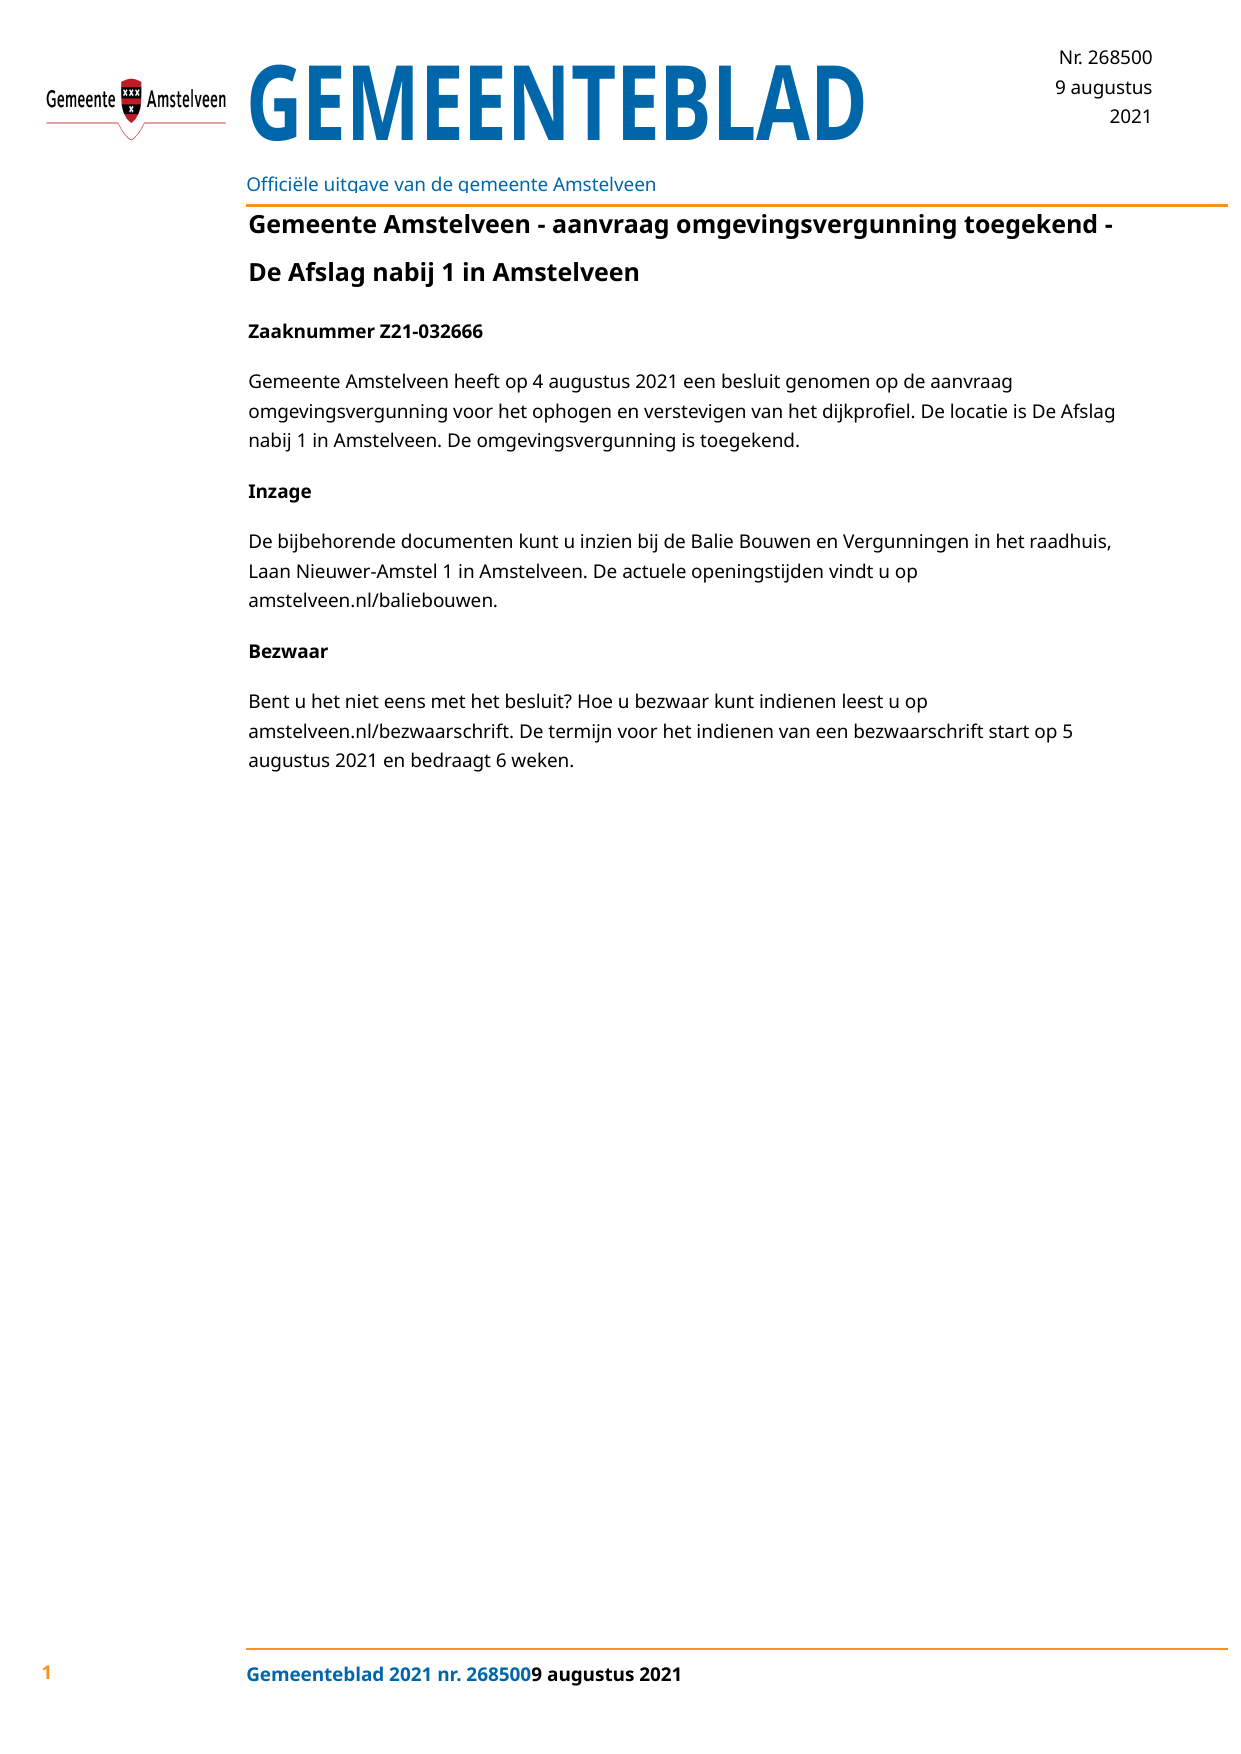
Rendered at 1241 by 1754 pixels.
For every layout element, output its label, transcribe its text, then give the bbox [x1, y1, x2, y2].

picture [41, 47, 231, 172]
text Inzage [248, 478, 1152, 504]
text Bezwaar [248, 638, 1152, 664]
text Bent u het niet eens met het besluit? Hoe u bezwaar kunt indienen leest u op amstelveen.nl/bezwaarschrift. De termijn voor het indienen van een bezwaarschrift start op 5 augustus 2021 en bedraagt 6 weken. [248, 688, 1152, 773]
text Zaaknummer Z21-032666 [248, 318, 1152, 344]
text Gemeente Amstelveen heeft op 4 augustus 2021 een besluit genomen op de aanvraag omgevingsvergunning voor het ophogen en verstevigen van het dijkprofiel. De locatie is De Afslag nabij 1 in Amstelveen. De omgevingsvergunning is toegekend. [248, 368, 1152, 453]
text Gemeente Amstelveen - aanvraag omgevingsvergunning toegekend - De Afslag nabij 1 in Amstelveen [248, 207, 1152, 288]
text De bijbehorende documenten kunt u inzien bij de Balie Bouwen en Vergunningen in het raadhuis, Laan Nieuwer-Amstel 1 in Amstelveen. De actuele openingstijden vindt u op amstelveen.nl/baliebouwen. [248, 528, 1152, 613]
